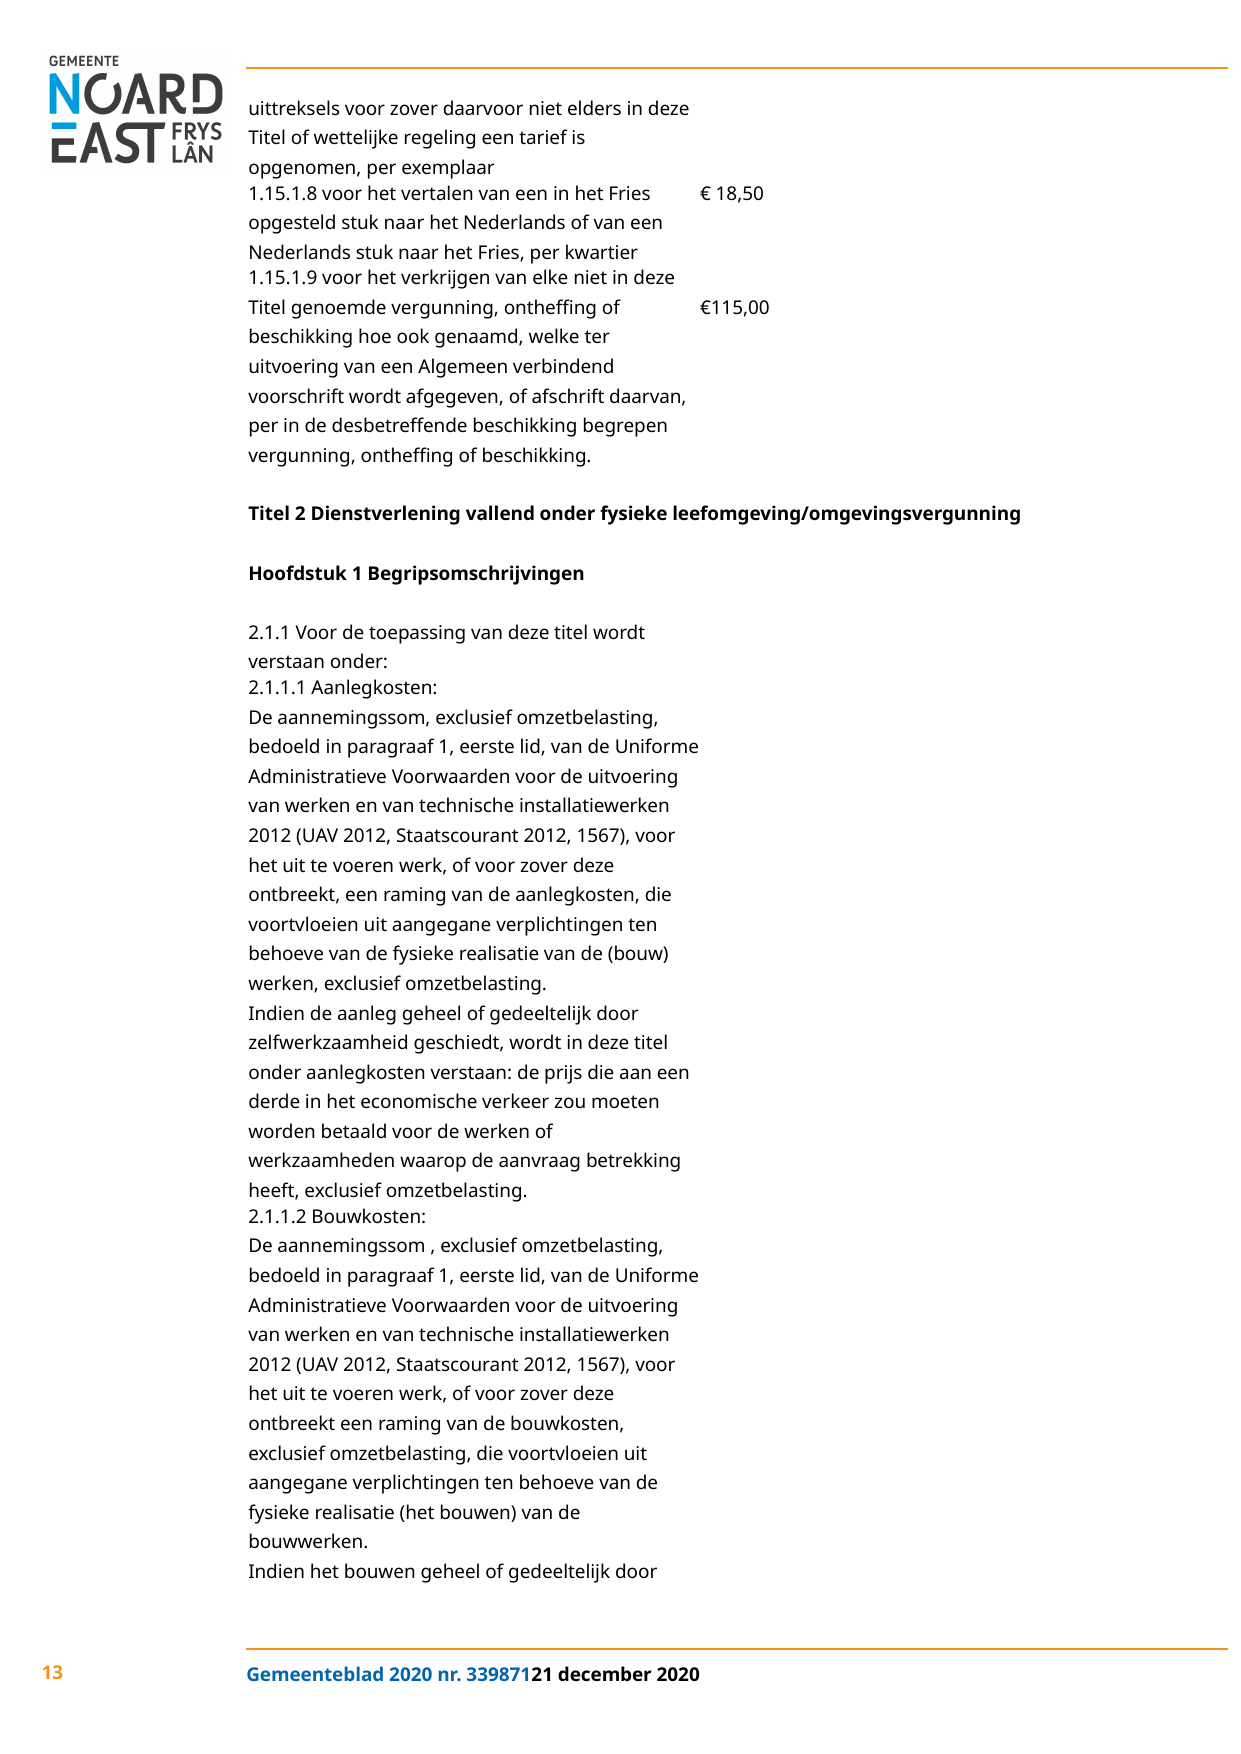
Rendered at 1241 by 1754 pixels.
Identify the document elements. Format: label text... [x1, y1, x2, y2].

table_cell [700, 1203, 1152, 1584]
table_cell uittreksels voor zover daarvoor niet elders in deze Titel of wettelijke regeling een tarief is opgenomen, per exemplaar [248, 95, 700, 180]
table_header 2.1.1 Voor de toepassing van deze titel wordt verstaan onder: [248, 619, 700, 674]
table_cell [700, 95, 1152, 180]
text Hoofdstuk 1 Begripsomschrijvingen [248, 560, 1152, 586]
picture [41, 47, 231, 172]
table_cell 1.15.1.8 voor het vertalen van een in het Fries opgesteld stuk naar het Nederlands of van een Nederlands stuk naar het Fries, per kwartier [248, 180, 700, 264]
text Titel 2 Dienstverlening vallend onder fysieke leefomgeving/omgevingsvergunning [248, 501, 1152, 526]
table_cell €115,00 [700, 265, 1152, 468]
table_cell € 18,50 [700, 180, 1152, 264]
table_cell 1.15.1.9 voor het verkrijgen van elke niet in deze Titel genoemde vergunning, ontheffing of beschikking hoe ook genaamd, welke ter uitvoering van een Algemeen verbindend voorschrift wordt afgegeven, of afschrift daarvan, per in de desbetreffende beschikking begrepen vergunning, ontheffing of beschikking. [248, 265, 700, 468]
table_cell 2.1.1.2 Bouwkosten: De aannemingssom , exclusief omzetbelasting, bedoeld in paragraaf 1, eerste lid, van de Uniforme Administratieve Voorwaarden voor de uitvoering van werken en van technische installatiewerken 2012 (UAV 2012, Staatscourant 2012, 1567), voor het uit te voeren werk, of voor zover deze ontbreekt een raming van de bouwkosten, exclusief omzetbelasting, die voortvloeien uit aangegane verplichtingen ten behoeve van de fysieke realisatie (het bouwen) van de bouwwerken. Indien het bouwen geheel of gedeeltelijk door [248, 1203, 700, 1584]
table_cell [700, 674, 1152, 1203]
table_header [700, 619, 1152, 674]
table_cell 2.1.1.1 Aanlegkosten: De aannemingssom, exclusief omzetbelasting, bedoeld in paragraaf 1, eerste lid, van de Uniforme Administratieve Voorwaarden voor de uitvoering van werken en van technische installatiewerken 2012 (UAV 2012, Staatscourant 2012, 1567), voor het uit te voeren werk, of voor zover deze ontbreekt, een raming van de aanlegkosten, die voortvloeien uit aangegane verplichtingen ten behoeve van de fysieke realisatie van de (bouw) werken, exclusief omzetbelasting. Indien de aanleg geheel of gedeeltelijk door zelfwerkzaamheid geschiedt, wordt in deze titel onder aanlegkosten verstaan: de prijs die aan een derde in het economische verkeer zou moeten worden betaald voor de werken of werkzaamheden waarop de aanvraag betrekking heeft, exclusief omzetbelasting. [248, 674, 700, 1203]
